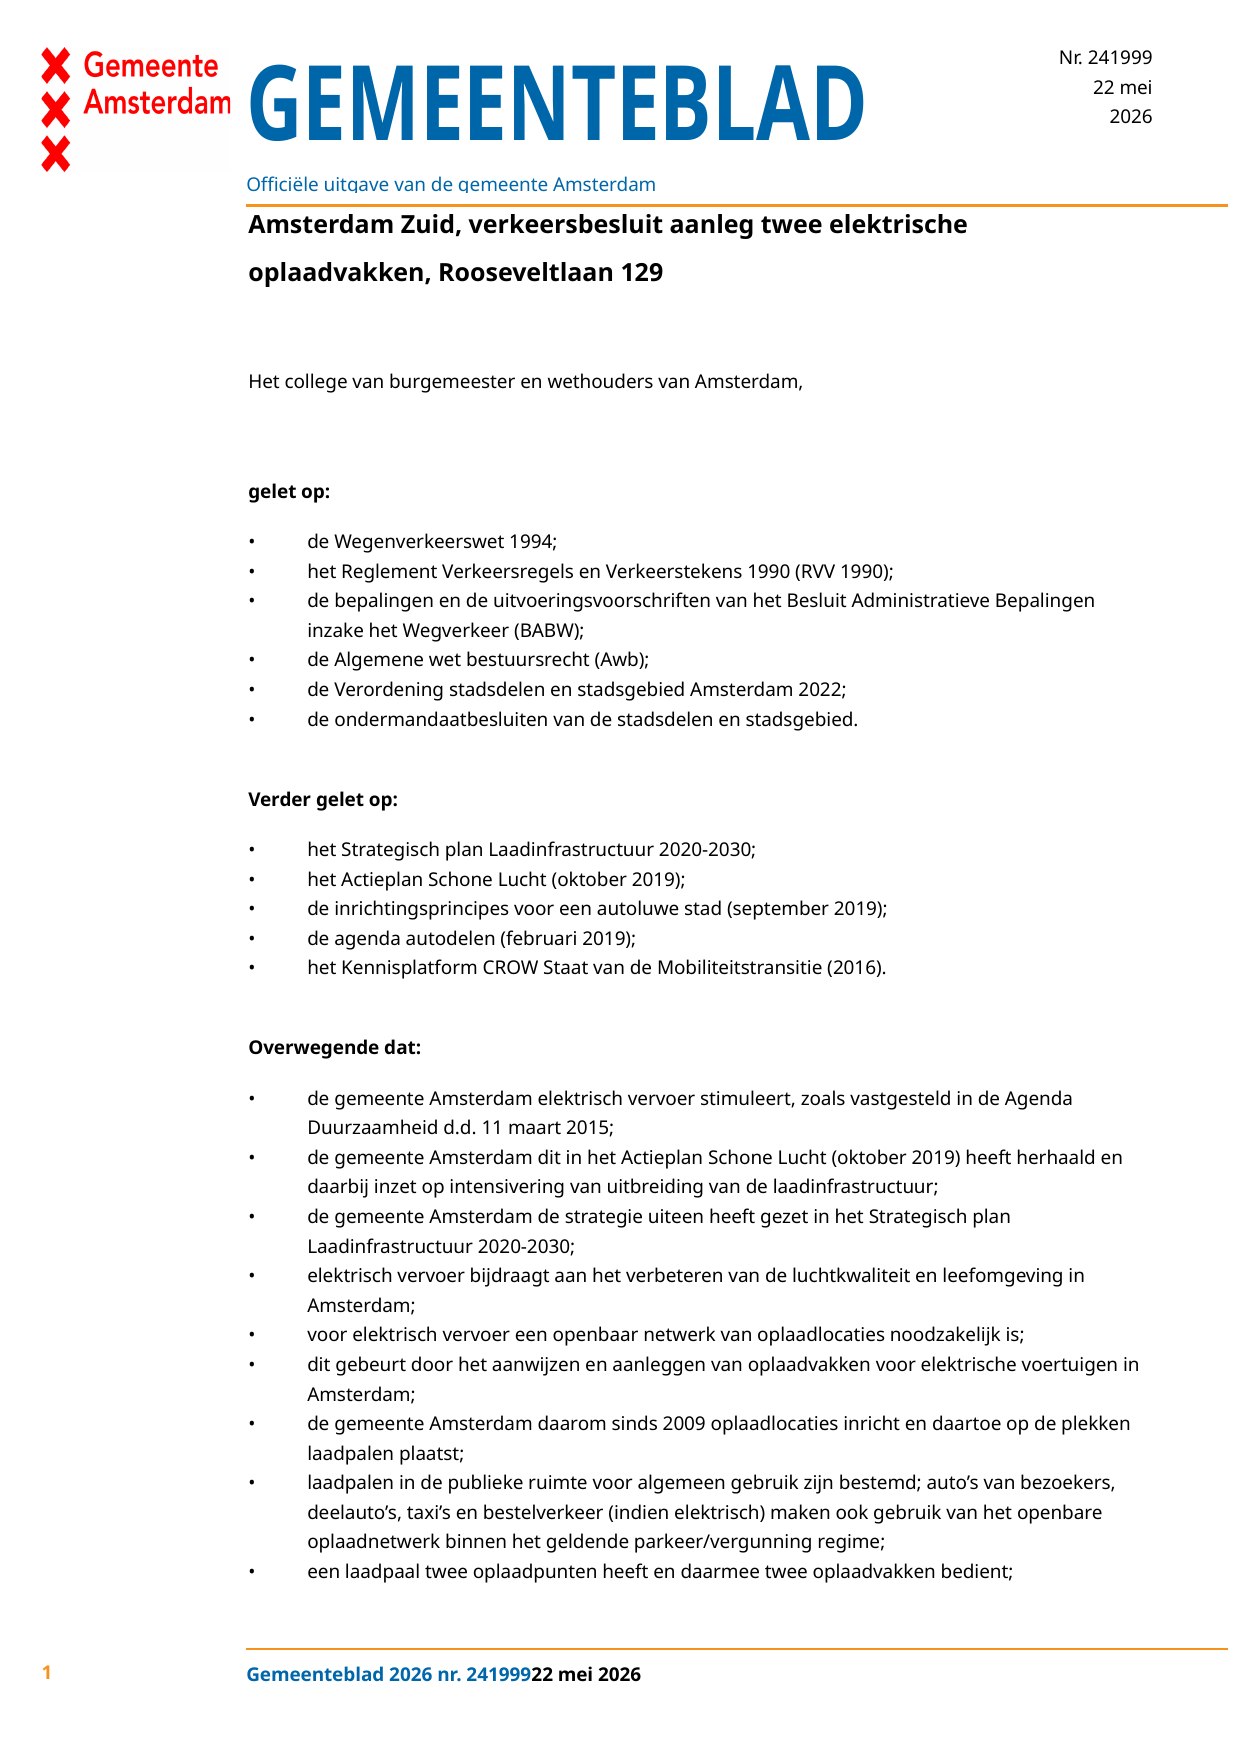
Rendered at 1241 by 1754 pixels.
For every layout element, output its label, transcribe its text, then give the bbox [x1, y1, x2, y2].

list de gemeente Amsterdam de strategie uiteen heeft gezet in het Strategisch plan Laadinfrastructuur 2020-2030; [248, 1203, 1152, 1258]
text Amsterdam Zuid, verkeersbesluit aanleg twee elektrische oplaadvakken, Rooseveltlaan 129 [248, 207, 1152, 288]
list de agenda autodelen (februari 2019); [248, 925, 1152, 951]
list laadpalen in de publieke ruimte voor algemeen gebruik zijn bestemd; auto’s van bezoekers, deelauto’s, taxi’s en bestelverkeer (indien elektrisch) maken ook gebruik van het openbare oplaadnetwerk binnen het geldende parkeer/vergunning regime; [248, 1469, 1152, 1554]
list de gemeente Amsterdam daarom sinds 2009 oplaadlocaties inricht en daartoe op de plekken laadpalen plaatst; [248, 1410, 1152, 1466]
text Verder gelet op: [248, 786, 1152, 811]
text Overwegende dat: [248, 1034, 1152, 1060]
list voor elektrisch vervoer een openbaar netwerk van oplaadlocaties noodzakelijk is; [248, 1322, 1152, 1347]
text gelet op: [248, 478, 1152, 503]
list het Kennisplatform CROW Staat van de Mobiliteitstransitie (2016). [248, 954, 1152, 980]
picture [41, 47, 231, 172]
list de Algemene wet bestuursrecht (Awb); [248, 647, 1152, 672]
list het Reglement Verkeersregels en Verkeerstekens 1990 (RVV 1990); [248, 558, 1152, 583]
list een laadpaal twee oplaadpunten heeft en daarmee twee oplaadvakken bedient; [248, 1558, 1152, 1584]
text Het college van burgemeester en wethouders van Amsterdam, [248, 368, 1152, 394]
list de Wegenverkeerswet 1994; [248, 528, 1152, 554]
list elektrisch vervoer bijdraagt aan het verbeteren van de luchtkwaliteit en leefomgeving in Amsterdam; [248, 1262, 1152, 1318]
list het Strategisch plan Laadinfrastructuur 2020-2030; [248, 836, 1152, 862]
list het Actieplan Schone Lucht (oktober 2019); [248, 866, 1152, 891]
list de Verordening stadsdelen en stadsgebied Amsterdam 2022; [248, 676, 1152, 702]
list dit gebeurt door het aanwijzen en aanleggen van oplaadvakken voor elektrische voertuigen in Amsterdam; [248, 1351, 1152, 1406]
list de inrichtingsprincipes voor een autoluwe stad (september 2019); [248, 895, 1152, 921]
list de gemeente Amsterdam elektrisch vervoer stimuleert, zoals vastgesteld in de Agenda Duurzaamheid d.d. 11 maart 2015; [248, 1085, 1152, 1140]
list de ondermandaatbesluiten van de stadsdelen en stadsgebied. [248, 706, 1152, 731]
list de bepalingen en de uitvoeringsvoorschriften van het Besluit Administratieve Bepalingen inzake het Wegverkeer (BABW); [248, 587, 1152, 643]
list de gemeente Amsterdam dit in het Actieplan Schone Lucht (oktober 2019) heeft herhaald en daarbij inzet op intensivering van uitbreiding van de laadinfrastructuur; [248, 1144, 1152, 1199]
